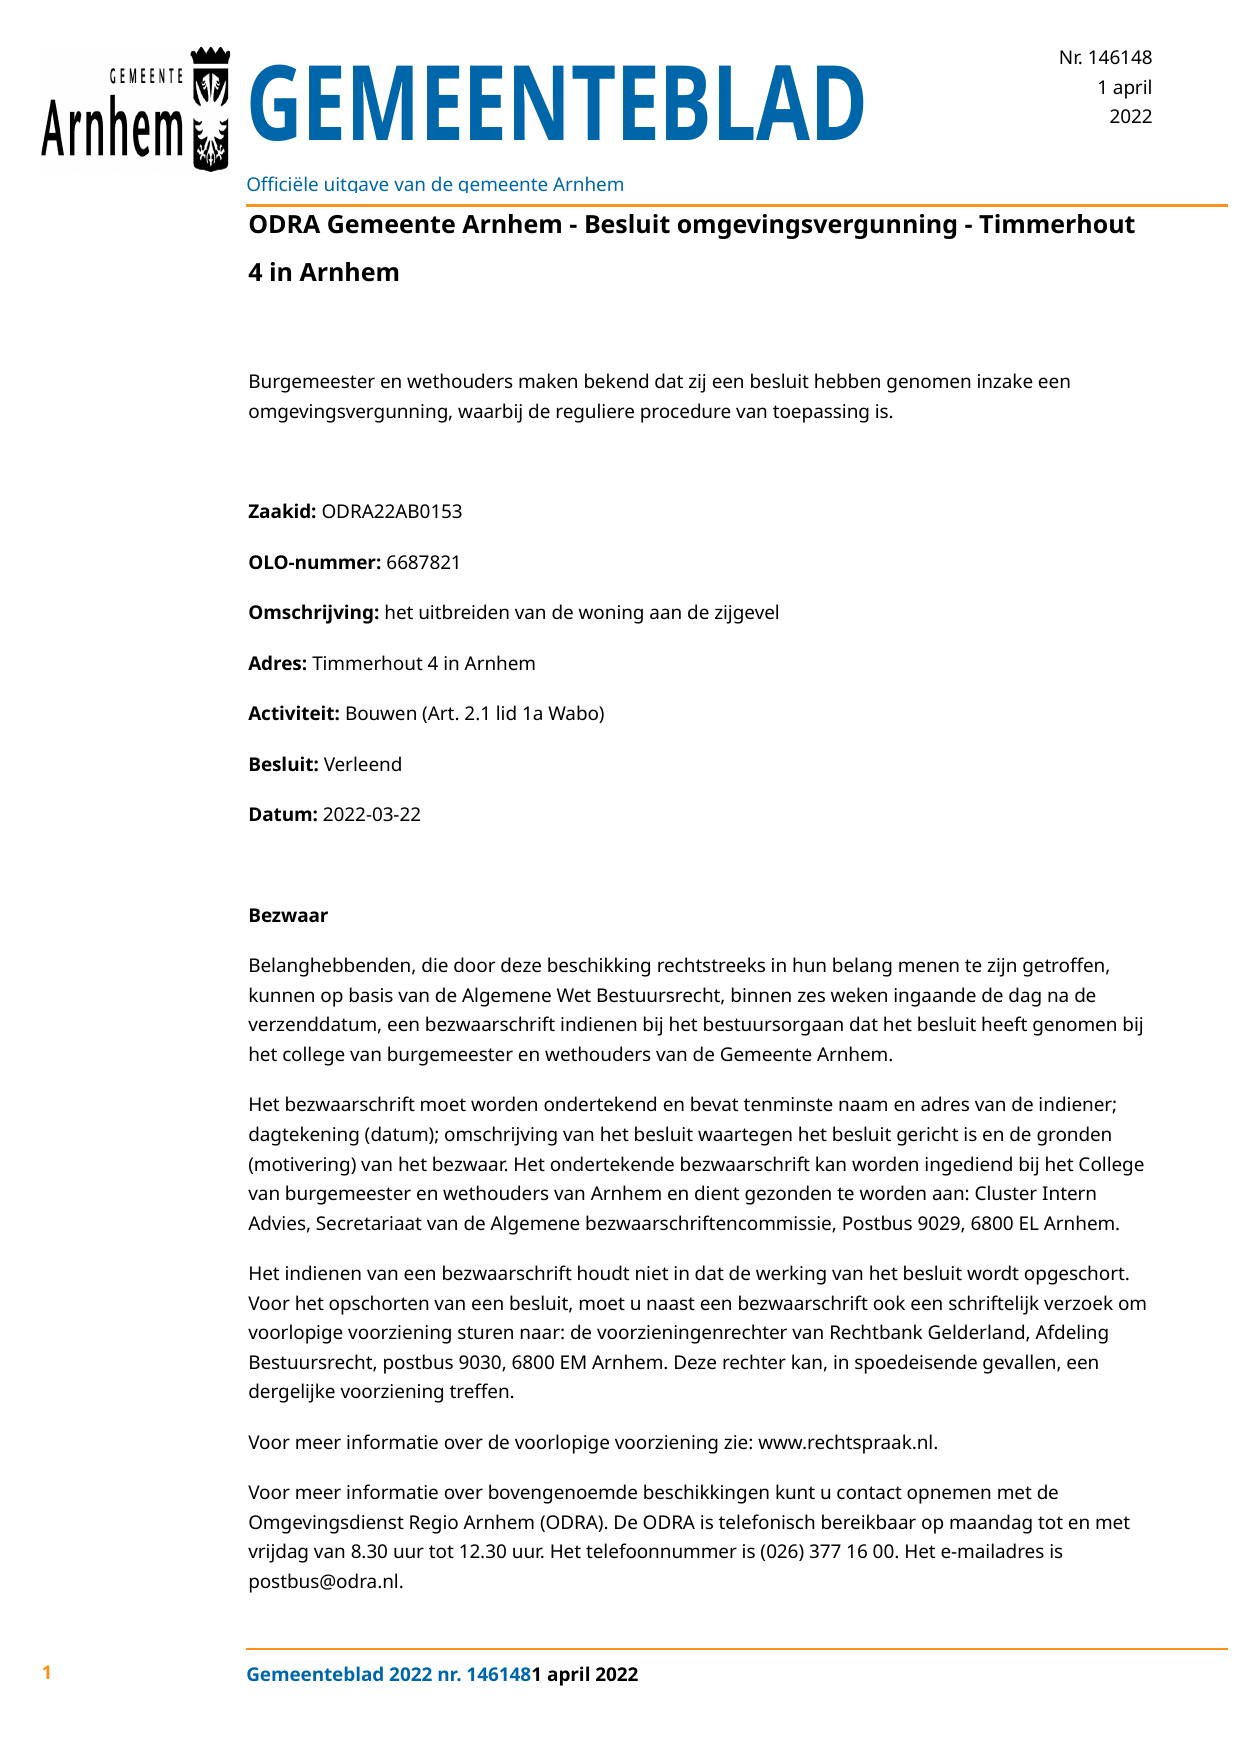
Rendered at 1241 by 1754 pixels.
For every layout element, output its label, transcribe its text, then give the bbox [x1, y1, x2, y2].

text Het indienen van een bezwaarschrift houdt niet in dat de werking van het besluit wordt opgeschort. Voor het opschorten van een besluit, moet u naast een bezwaarschrift ook een schriftelijk verzoek om voorlopige voorziening sturen naar: de voorzieningenrechter van Rechtbank Gelderland, Afdeling Bestuursrecht, postbus 9030, 6800 EM Arnhem. Deze rechter kan, in spoedeisende gevallen, een dergelijke voorziening treffen. [248, 1260, 1152, 1404]
text Besluit: Verleend [248, 751, 1152, 777]
text Het bezwaarschrift moet worden ondertekend en bevat tenminste naam en adres van de indiener; dagtekening (datum); omschrijving van het besluit waartegen het besluit gericht is en de gronden (motivering) van het bezwaar. Het ondertekende bezwaarschrift kan worden ingediend bij het College van burgemeester en wethouders van Arnhem en dient gezonden te worden aan: Cluster Intern Advies, Secretariaat van de Algemene bezwaarschriftencommissie, Postbus 9029, 6800 EL Arnhem. [248, 1092, 1152, 1236]
text Zaakid: ODRA22AB0153 [248, 499, 1152, 524]
text Belanghebbenden, die door deze beschikking rechtstreeks in hun belang menen te zijn getroffen, kunnen op basis van de Algemene Wet Bestuursrecht, binnen zes weken ingaande de dag na de verzenddatum, een bezwaarschrift indienen bij het bestuursorgaan dat het besluit heeft genomen bij het college van burgemeester en wethouders van de Gemeente Arnhem. [248, 952, 1152, 1067]
text Bezwaar [248, 902, 1152, 928]
text OLO-nummer: 6687821 [248, 549, 1152, 575]
text Datum: 2022-03-22 [248, 801, 1152, 827]
text Omschrijving: het uitbreiden van de woning aan de zijgevel [248, 599, 1152, 625]
text Activiteit: Bouwen (Art. 2.1 lid 1a Wabo) [248, 700, 1152, 726]
text Voor meer informatie over de voorlopige voorziening zie: www.rechtspraak.nl. [248, 1429, 1152, 1455]
text Burgemeester en wethouders maken bekend dat zij een besluit hebben genomen inzake een omgevingsvergunning, waarbij de reguliere procedure van toepassing is. [248, 368, 1152, 424]
text ODRA Gemeente Arnhem - Besluit omgevingsvergunning - Timmerhout 4 in Arnhem [248, 207, 1152, 288]
text Voor meer informatie over bovengenoemde beschikkingen kunt u contact opnemen met de Omgevingsdienst Regio Arnhem (ODRA). De ODRA is telefonisch bereikbaar op maandag tot en met vrijdag van 8.30 uur tot 12.30 uur. Het telefoonnummer is (026) 377 16 00. Het e-mailadres is postbus@odra.nl. [248, 1479, 1152, 1594]
text Adres: Timmerhout 4 in Arnhem [248, 650, 1152, 676]
picture [41, 47, 231, 172]
